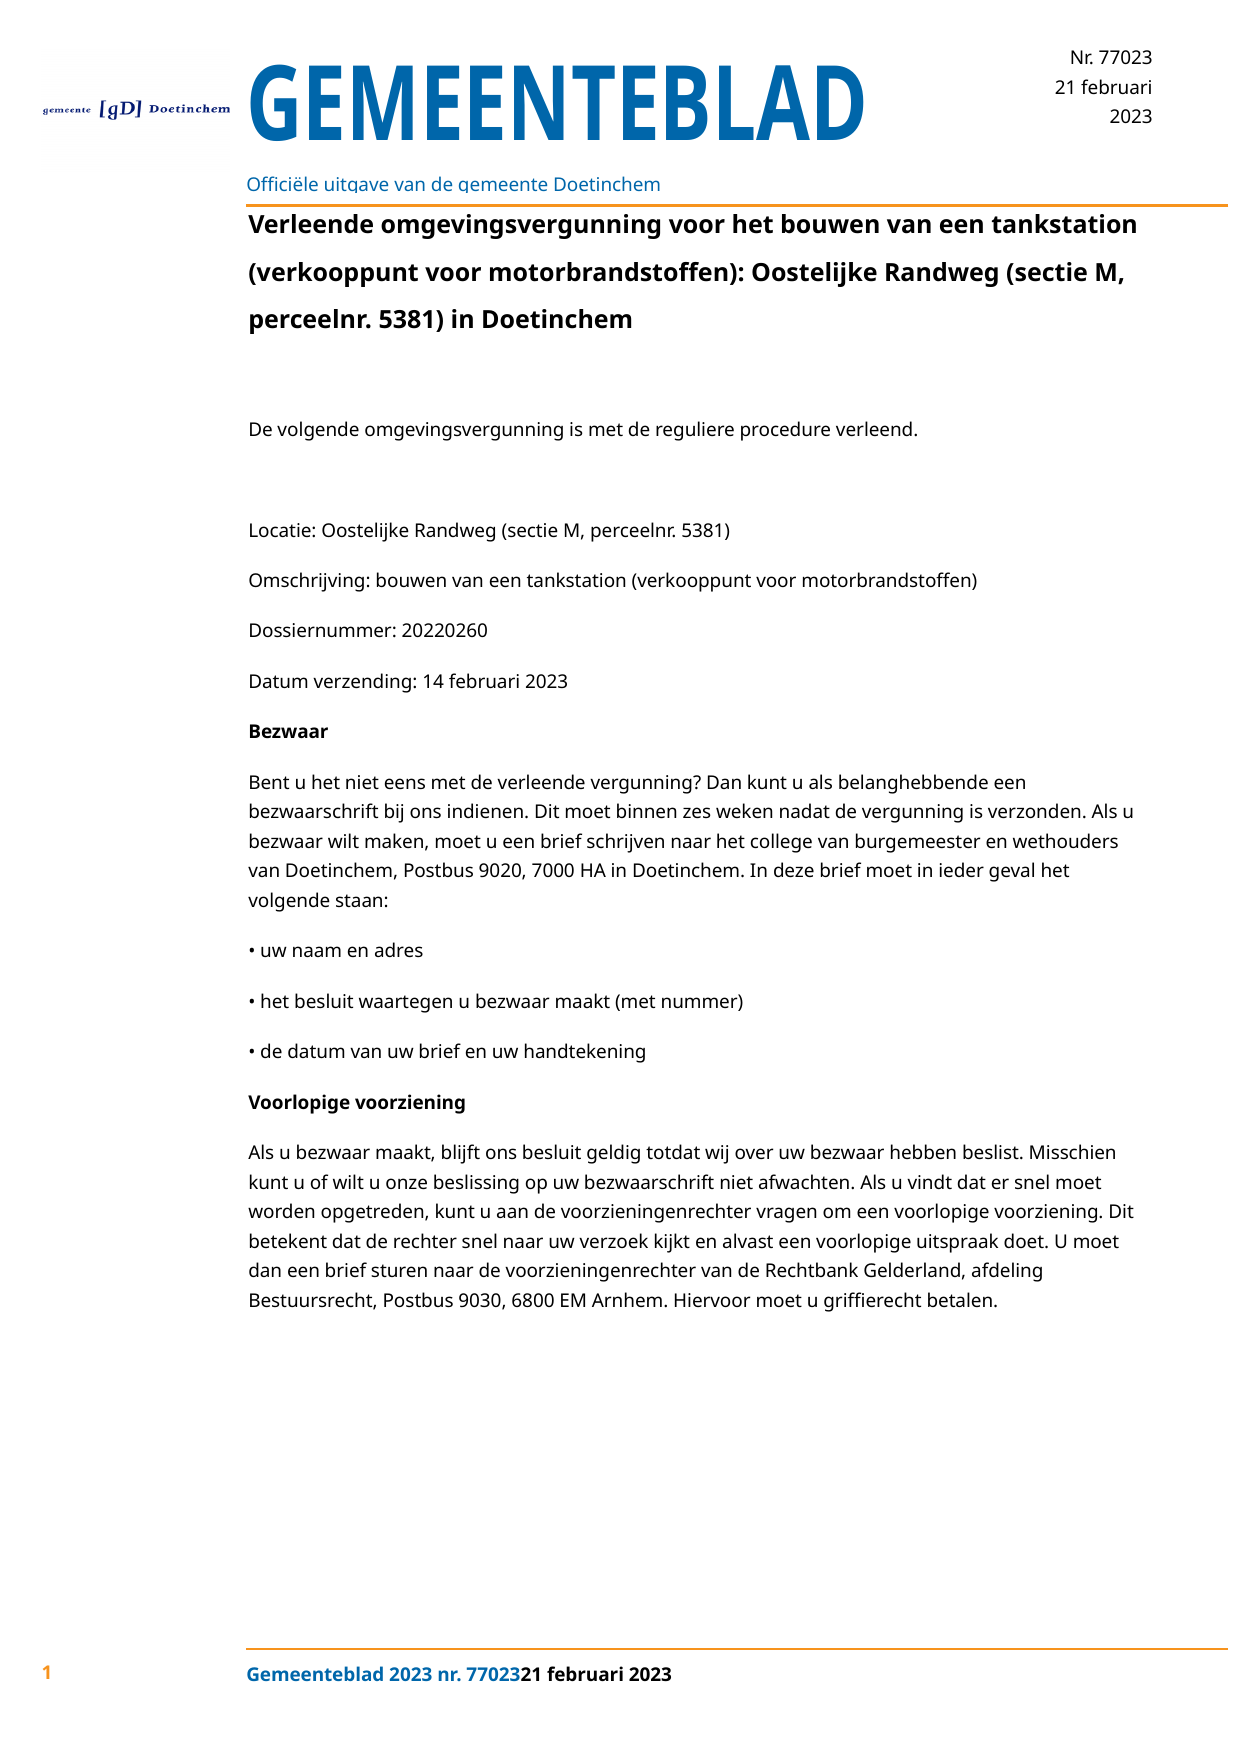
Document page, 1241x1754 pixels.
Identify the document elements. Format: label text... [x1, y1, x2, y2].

text Datum verzending: 14 februari 2023 [248, 668, 1152, 694]
text Locatie: Oostelijke Randweg (sectie M, perceelnr. 5381) [248, 517, 1152, 542]
text • uw naam en adres [248, 938, 1152, 963]
text Verleende omgevingsvergunning voor het bouwen van een tankstation (verkooppunt voor motorbrandstoffen): Oostelijke Randweg (sectie M, perceelnr. 5381) in Doetinchem [248, 207, 1152, 336]
text Bent u het niet eens met de verleende vergunning? Dan kunt u als belanghebbende een bezwaarschrift bij ons indienen. Dit moet binnen zes weken nadat de vergunning is verzonden. Als u bezwaar wilt maken, moet u een brief schrijven naar het college van burgemeester en wethouders van Doetinchem, Postbus 9020, 7000 HA in Doetinchem. In deze brief moet in ieder geval het volgende staan: [248, 769, 1152, 913]
text • de datum van uw brief en uw handtekening [248, 1038, 1152, 1064]
text Voorlopige voorziening [248, 1089, 1152, 1114]
text Bezwaar [248, 718, 1152, 744]
text Omschrijving: bouwen van een tankstation (verkooppunt voor motorbrandstoffen) [248, 567, 1152, 593]
text • het besluit waartegen u bezwaar maakt (met nummer) [248, 988, 1152, 1014]
text De volgende omgevingsvergunning is met de reguliere procedure verleend. [248, 416, 1152, 442]
picture [41, 47, 231, 172]
text Dossiernummer: 20220260 [248, 618, 1152, 643]
text Als u bezwaar maakt, blijft ons besluit geldig totdat wij over uw bezwaar hebben beslist. Misschien kunt u of wilt u onze beslissing op uw bezwaarschrift niet afwachten. Als u vindt dat er snel moet worden opgetreden, kunt u aan de voorzieningenrechter vragen om een voorlopige voorziening. Dit betekent dat de rechter snel naar uw verzoek kijkt en alvast een voorlopige uitspraak doet. U moet dan een brief sturen naar de voorzieningenrechter van de Rechtbank Gelderland, afdeling Bestuursrecht, Postbus 9030, 6800 EM Arnhem. Hiervoor moet u griffierecht betalen. [248, 1139, 1152, 1313]
